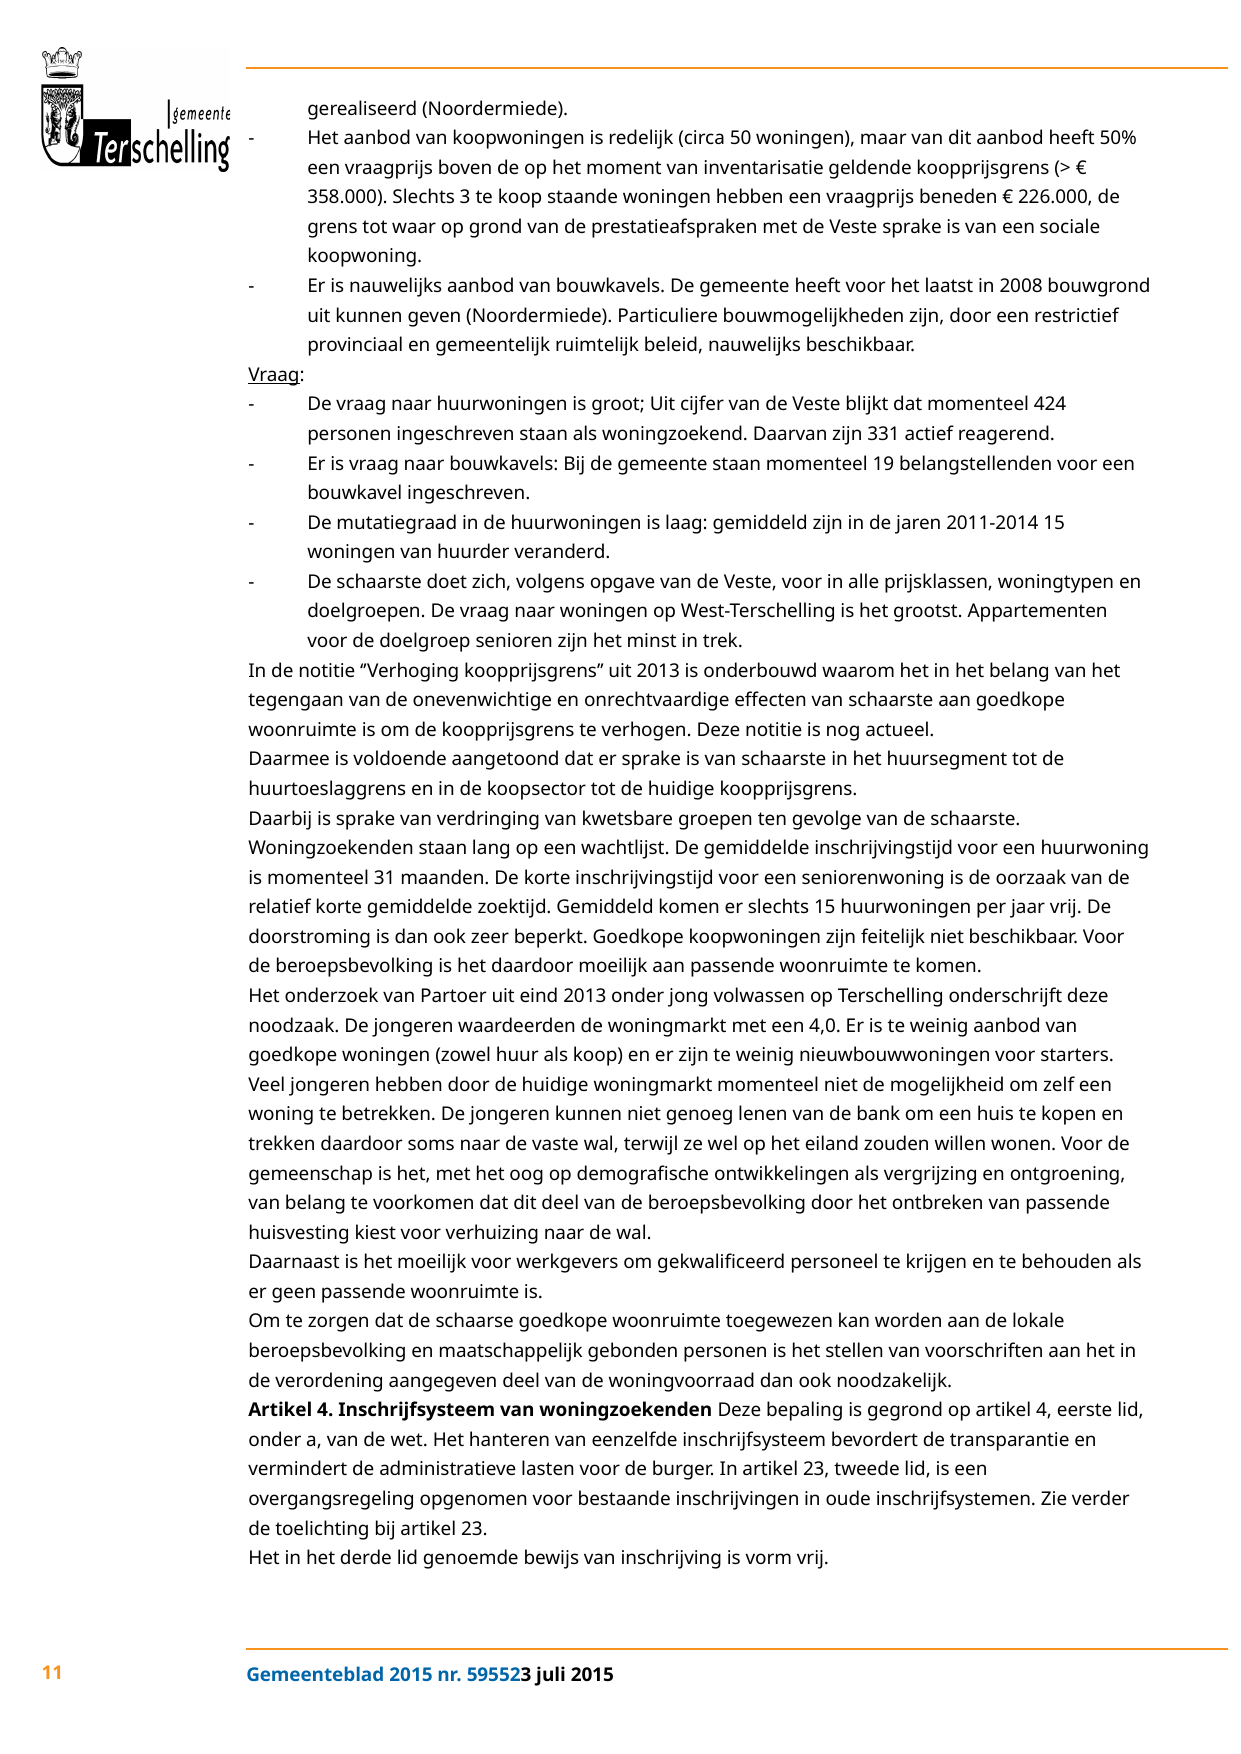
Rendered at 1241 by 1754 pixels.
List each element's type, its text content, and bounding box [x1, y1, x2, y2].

list De schaarste doet zich, volgens opgave van de Veste, voor in alle prijsklassen, woningtypen en doelgroepen. De vraag naar woningen op West-Terschelling is het grootst. Appartementen voor de doelgroep senioren zijn het minst in trek. [248, 568, 1152, 653]
list De mutatiegraad in de huurwoningen is laag: gemiddeld zijn in de jaren 2011-2014 15 woningen van huurder veranderd. [248, 509, 1152, 564]
text Daarmee is voldoende aangetoond dat er sprake is van schaarste in het huursegment tot de huurtoeslaggrens en in de koopsector tot de huidige koopprijsgrens. [248, 746, 1152, 801]
list Er is vraag naar bouwkavels: Bij de gemeente staan momenteel 19 belangstellenden voor een bouwkavel ingeschreven. [248, 450, 1152, 505]
list Er is nauwelijks aanbod van bouwkavels. De gemeente heeft voor het laatst in 2008 bouwgrond uit kunnen geven (Noordermiede). Particuliere bouwmogelijkheden zijn, door een restrictief provinciaal en gemeentelijk ruimtelijk beleid, nauwelijks beschikbaar. [248, 272, 1152, 357]
list gerealiseerd (Noordermiede). [248, 95, 1152, 121]
list De vraag naar huurwoningen is groot; Uit cijfer van de Veste blijkt dat momenteel 424 personen ingeschreven staan als woningzoekend. Daarvan zijn 331 actief reagerend. [248, 391, 1152, 446]
text Daarbij is sprake van verdringing van kwetsbare groepen ten gevolge van de schaarste. Woningzoekenden staan lang op een wachtlijst. De gemiddelde inschrijvingstijd voor een huurwoning is momenteel 31 maanden. De korte inschrijvingstijd voor een seniorenwoning is de oorzaak van de relatief korte gemiddelde zoektijd. Gemiddeld komen er slechts 15 huurwoningen per jaar vrij. De doorstroming is dan ook zeer beperkt. Goedkope koopwoningen zijn feitelijk niet beschikbaar. Voor de beroepsbevolking is het daardoor moeilijk aan passende woonruimte te komen. [248, 805, 1152, 978]
text In de notitie ‘’Verhoging koopprijsgrens’’ uit 2013 is onderbouwd waarom het in het belang van het tegengaan van de onevenwichtige en onrechtvaardige effecten van schaarste aan goedkope woonruimte is om de koopprijsgrens te verhogen. Deze notitie is nog actueel. [248, 657, 1152, 742]
text Artikel 4. Inschrijfsysteem van woningzoekenden Deze bepaling is gegrond op artikel 4, eerste lid, onder a, van de wet. Het hanteren van eenzelfde inschrijfsysteem bevordert de transparantie en vermindert de administratieve lasten voor de burger. In artikel 23, tweede lid, is een overgangsregeling opgenomen voor bestaande inschrijvingen in oude inschrijfsystemen. Zie verder de toelichting bij artikel 23. [248, 1396, 1152, 1541]
list Het aanbod van koopwoningen is redelijk (circa 50 woningen), maar van dit aanbod heeft 50% een vraagprijs boven de op het moment van inventarisatie geldende koopprijsgrens (> € 358.000). Slechts 3 te koop staande woningen hebben een vraagprijs beneden € 226.000, de grens tot waar op grond van de prestatieafspraken met de Veste sprake is van een sociale koopwoning. [248, 124, 1152, 268]
text Om te zorgen dat de schaarse goedkope woonruimte toegewezen kan worden aan de lokale beroepsbevolking en maatschappelijk gebonden personen is het stellen van voorschriften aan het in de verordening aangegeven deel van de woningvoorraad dan ook noodzakelijk. [248, 1308, 1152, 1393]
text Het in het derde lid genoemde bewijs van inschrijving is vorm vrij. [248, 1544, 1152, 1570]
text Daarnaast is het moeilijk voor werkgevers om gekwalificeerd personeel te krijgen en te behouden als er geen passende woonruimte is. [248, 1248, 1152, 1304]
text Het onderzoek van Partoer uit eind 2013 onder jong volwassen op Terschelling onderschrijft deze noodzaak. De jongeren waardeerden de woningmarkt met een 4,0. Er is te weinig aanbod van goedkope woningen (zowel huur als koop) en er zijn te weinig nieuwbouwwoningen voor starters. Veel jongeren hebben door de huidige woningmarkt momenteel niet de mogelijkheid om zelf een woning te betrekken. De jongeren kunnen niet genoeg lenen van de bank om een huis te kopen en trekken daardoor soms naar de vaste wal, terwijl ze wel op het eiland zouden willen wonen. Voor de gemeenschap is het, met het oog op demografische ontwikkelingen als vergrijzing en ontgroening, van belang te voorkomen dat dit deel van de beroepsbevolking door het ontbreken van passende huisvesting kiest voor verhuizing naar de wal. [248, 982, 1152, 1245]
picture [41, 47, 231, 172]
text Vraag: [248, 361, 1152, 387]
